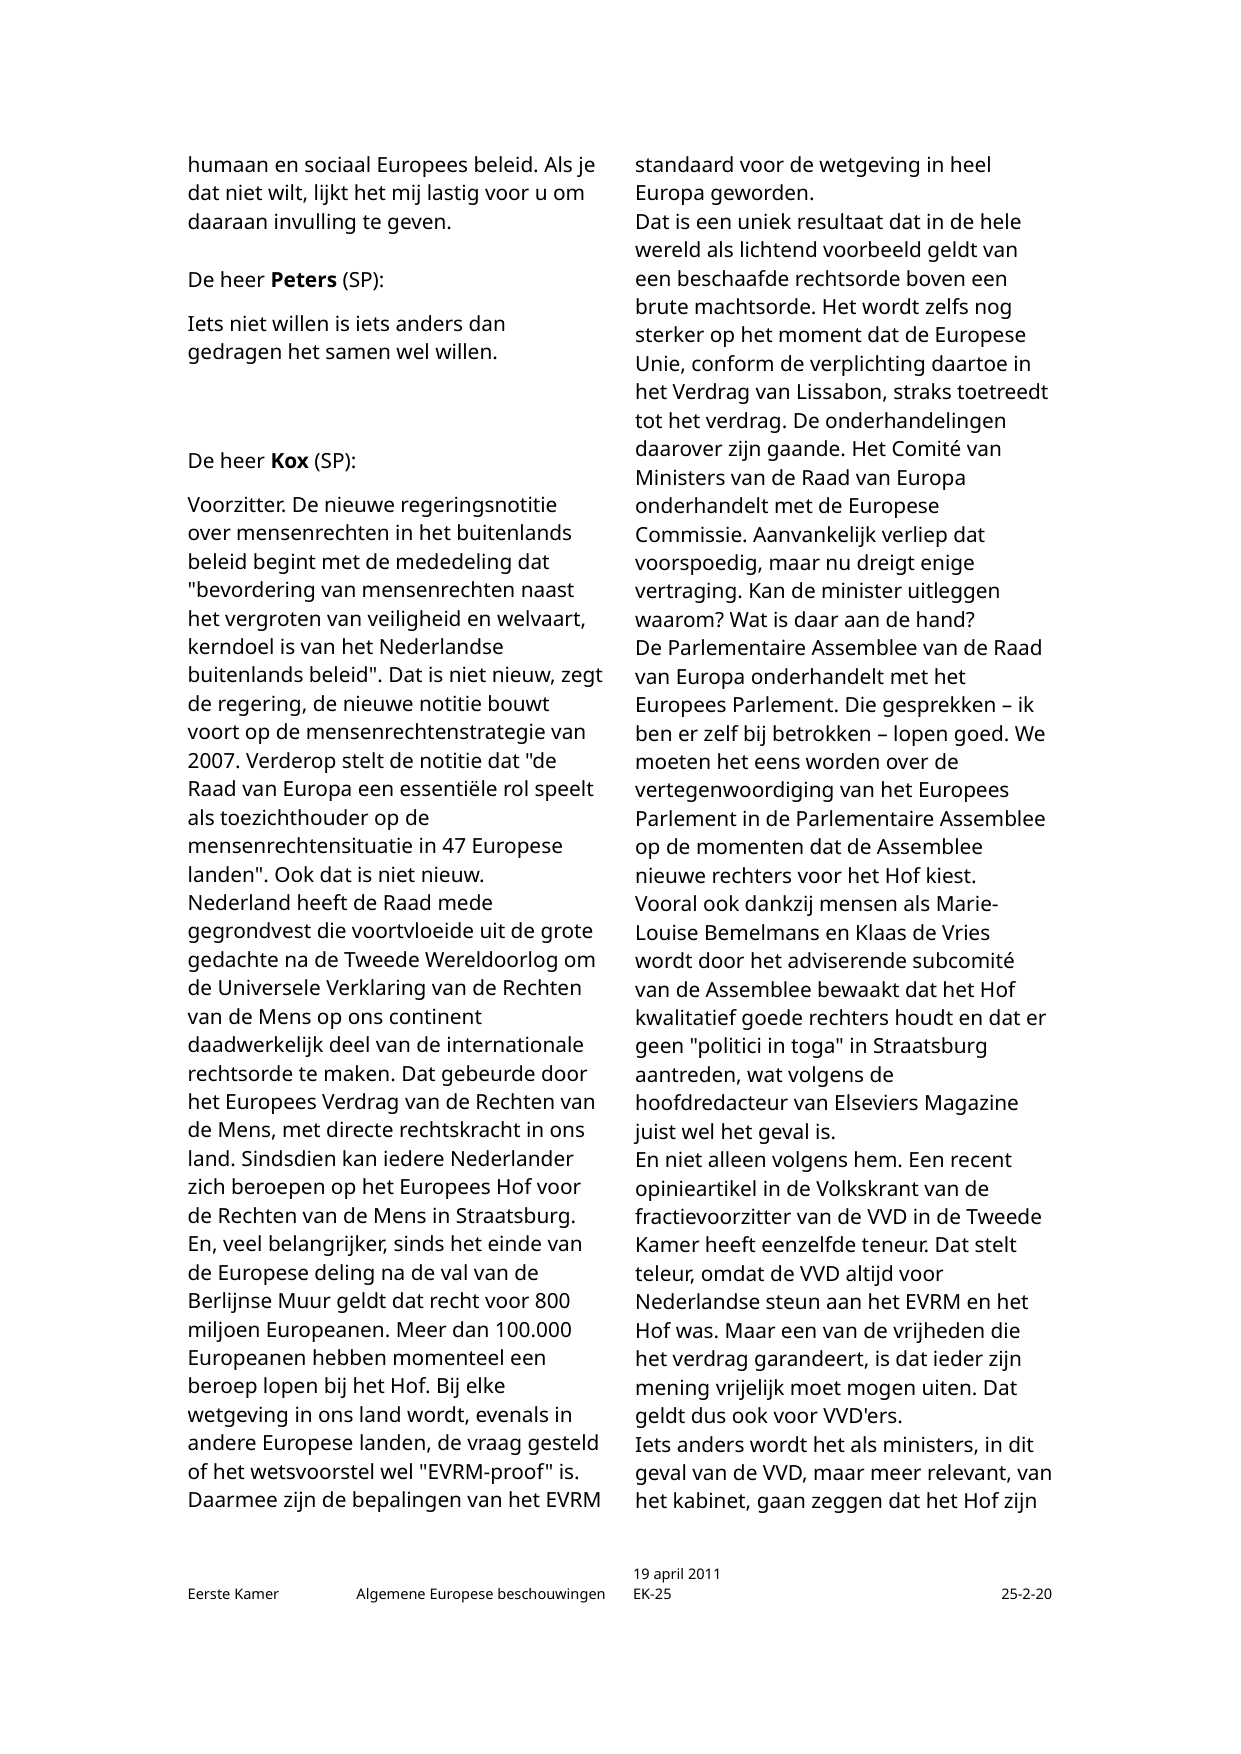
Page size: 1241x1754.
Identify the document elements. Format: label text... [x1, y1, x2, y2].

text humaan en sociaal Europees beleid. Als je dat niet wilt, lijkt het mij lastig voor u om daaraan invulling te geven. [187, 150, 605, 235]
text De heer Kox (SP): [187, 447, 605, 475]
text Dat is een uniek resultaat dat in de hele wereld als lichtend voorbeeld geldt van een beschaafde rechtsorde boven een brute machtsorde. Het wordt zelfs nog sterker op het moment dat de Europese Unie, conform de verplichting daartoe in het Verdrag van Lissabon, straks toetreedt tot het verdrag. De onderhandelingen daarover zijn gaande. Het Comité van Ministers van de Raad van Europa onderhandelt met de Europese Commissie. Aanvankelijk verliep dat voorspoedig, maar nu dreigt enige vertraging. Kan de minister uitleggen waarom? Wat is daar aan de hand? [635, 207, 1053, 633]
text Iets niet willen is iets anders dan gedragen het samen wel willen. [187, 309, 605, 366]
text De heer Peters (SP): [187, 265, 605, 294]
text De Parlementaire Assemblee van de Raad van Europa onderhandelt met het Europees Parlement. Die gesprekken – ik ben er zelf bij betrokken – lopen goed. We moeten het eens worden over de vertegenwoordiging van het Europees Parlement in de Parlementaire Assemblee op de momenten dat de Assemblee nieuwe rechters voor het Hof kiest. [635, 633, 1053, 889]
text Voorzitter. De nieuwe regeringsnotitie over mensenrechten in het buitenlands beleid begint met de mededeling dat "bevordering van mensenrechten naast het vergroten van veiligheid en welvaart, kerndoel is van het Nederlandse buitenlands beleid". Dat is niet nieuw, zegt de regering, de nieuwe notitie bouwt voort op de mensenrechtenstrategie van 2007. Verderop stelt de notitie dat "de Raad van Europa een essentiële rol speelt als toezichthouder op de mensenrechtensituatie in 47 Europese landen". Ook dat is niet nieuw. [187, 490, 605, 888]
text standaard voor de wetgeving in heel Europa geworden. [635, 150, 1053, 207]
text Nederland heeft de Raad mede gegrondvest die voortvloeide uit de grote gedachte na de Tweede Wereldoorlog om de Universele Verklaring van de Rechten van de Mens op ons continent daadwerkelijk deel van de internationale rechtsorde te maken. Dat gebeurde door het Europees Verdrag van de Rechten van de Mens, met directe rechtskracht in ons land. Sindsdien kan iedere Nederlander zich beroepen op het Europees Hof voor de Rechten van de Mens in Straatsburg. En, veel belangrijker, sinds het einde van de Europese deling na de val van de Berlijnse Muur geldt dat recht voor 800 miljoen Europeanen. Meer dan 100.000 Europeanen hebben momenteel een beroep lopen bij het Hof. Bij elke wetgeving in ons land wordt, evenals in andere Europese landen, de vraag gesteld of het wetsvoorstel wel "EVRM-proof" is. Daarmee zijn de bepalingen van het EVRM [187, 888, 605, 1514]
text Iets anders wordt het als ministers, in dit geval van de VVD, maar meer relevant, van het kabinet, gaan zeggen dat het Hof zijn [635, 1430, 1053, 1515]
text En niet alleen volgens hem. Een recent opinieartikel in de Volkskrant van de fractievoorzitter van de VVD in de Tweede Kamer heeft eenzelfde teneur. Dat stelt teleur, omdat de VVD altijd voor Nederlandse steun aan het EVRM en het Hof was. Maar een van de vrijheden die het verdrag garandeert, is dat ieder zijn mening vrijelijk moet mogen uiten. Dat geldt dus ook voor VVD'ers. [635, 1145, 1053, 1430]
text  [187, 396, 605, 424]
text Vooral ook dankzij mensen als Marie-Louise Bemelmans en Klaas de Vries wordt door het adviserende subcomité van de Assemblee bewaakt dat het Hof kwalitatief goede rechters houdt en dat er geen "politici in toga" in Straatsburg aantreden, wat volgens de hoofdredacteur van Elseviers Magazine juist wel het geval is. [635, 889, 1053, 1145]
